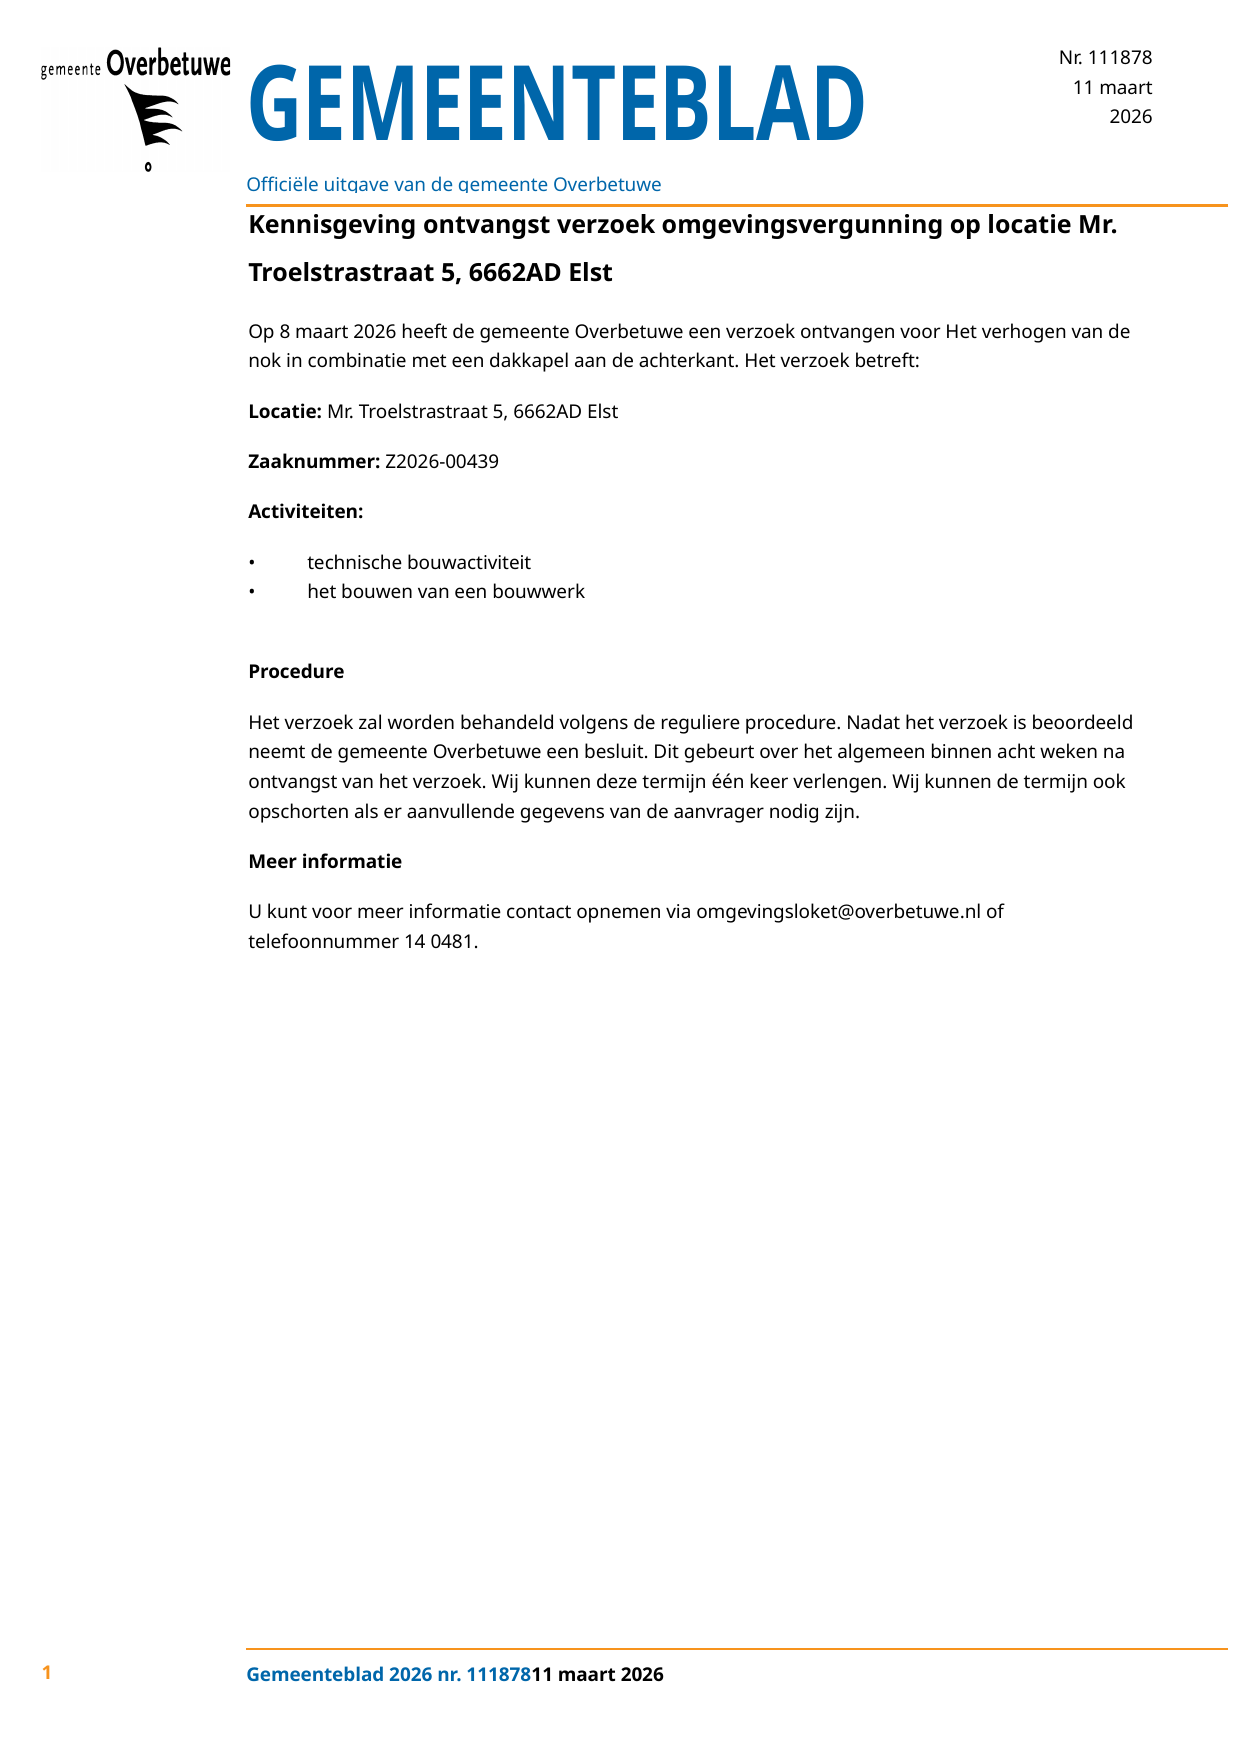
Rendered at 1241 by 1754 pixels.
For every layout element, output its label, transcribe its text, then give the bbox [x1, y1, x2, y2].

text Op 8 maart 2026 heeft de gemeente Overbetuwe een verzoek ontvangen voor Het verhogen van de nok in combinatie met een dakkapel aan de achterkant. Het verzoek betreft: [248, 318, 1152, 373]
picture [41, 47, 231, 172]
text Het verzoek zal worden behandeld volgens de reguliere procedure. Nadat het verzoek is beoordeeld neemt de gemeente Overbetuwe een besluit. Dit gebeurt over het algemeen binnen acht weken na ontvangst van het verzoek. Wij kunnen deze termijn één keer verlengen. Wij kunnen de termijn ook opschorten als er aanvullende gegevens van de aanvrager nodig zijn. [248, 709, 1152, 824]
text Procedure [248, 659, 1152, 684]
text Zaaknummer: Z2026-00439 [248, 448, 1152, 474]
text Locatie: Mr. Troelstrastraat 5, 6662AD Elst [248, 398, 1152, 424]
list technische bouwactiviteit [248, 549, 1152, 575]
text Kennisgeving ontvangst verzoek omgevingsvergunning op locatie Mr. Troelstrastraat 5, 6662AD Elst [248, 207, 1152, 288]
text Meer informatie [248, 848, 1152, 874]
text Activiteiten: [248, 499, 1152, 524]
list het bouwen van een bouwwerk [248, 579, 1152, 604]
text U kunt voor meer informatie contact opnemen via omgevingsloket@overbetuwe.nl of telefoonnummer 14 0481. [248, 899, 1152, 954]
